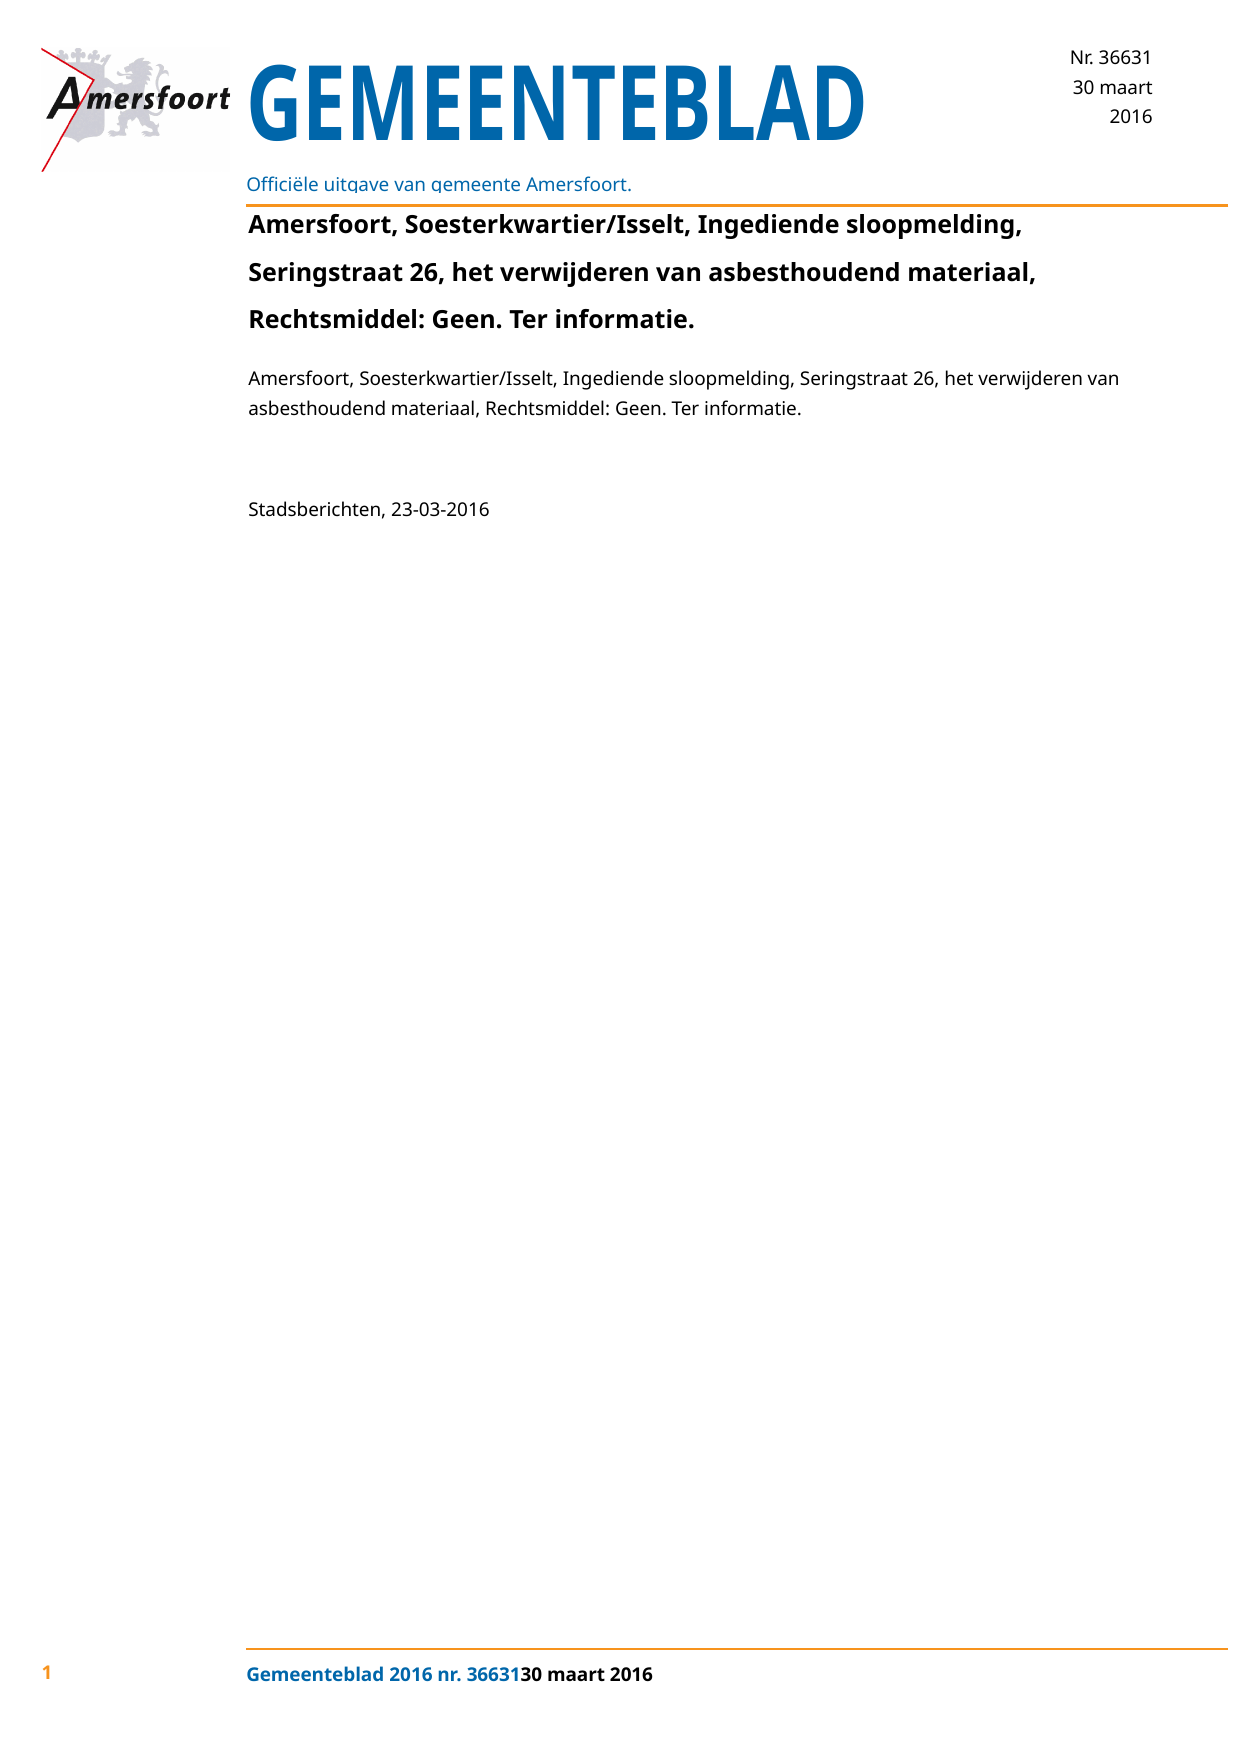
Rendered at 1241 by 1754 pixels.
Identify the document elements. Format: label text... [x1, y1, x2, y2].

picture [41, 47, 231, 172]
text Amersfoort, Soesterkwartier/Isselt, Ingediende sloopmelding, Seringstraat 26, het verwijderen van asbesthoudend materiaal, Rechtsmiddel: Geen. Ter informatie. [248, 366, 1152, 421]
text Amersfoort, Soesterkwartier/Isselt, Ingediende sloopmelding, Seringstraat 26, het verwijderen van asbesthoudend materiaal, Rechtsmiddel: Geen. Ter informatie. [248, 207, 1152, 336]
text Stadsberichten, 23-03-2016 [248, 496, 1152, 522]
